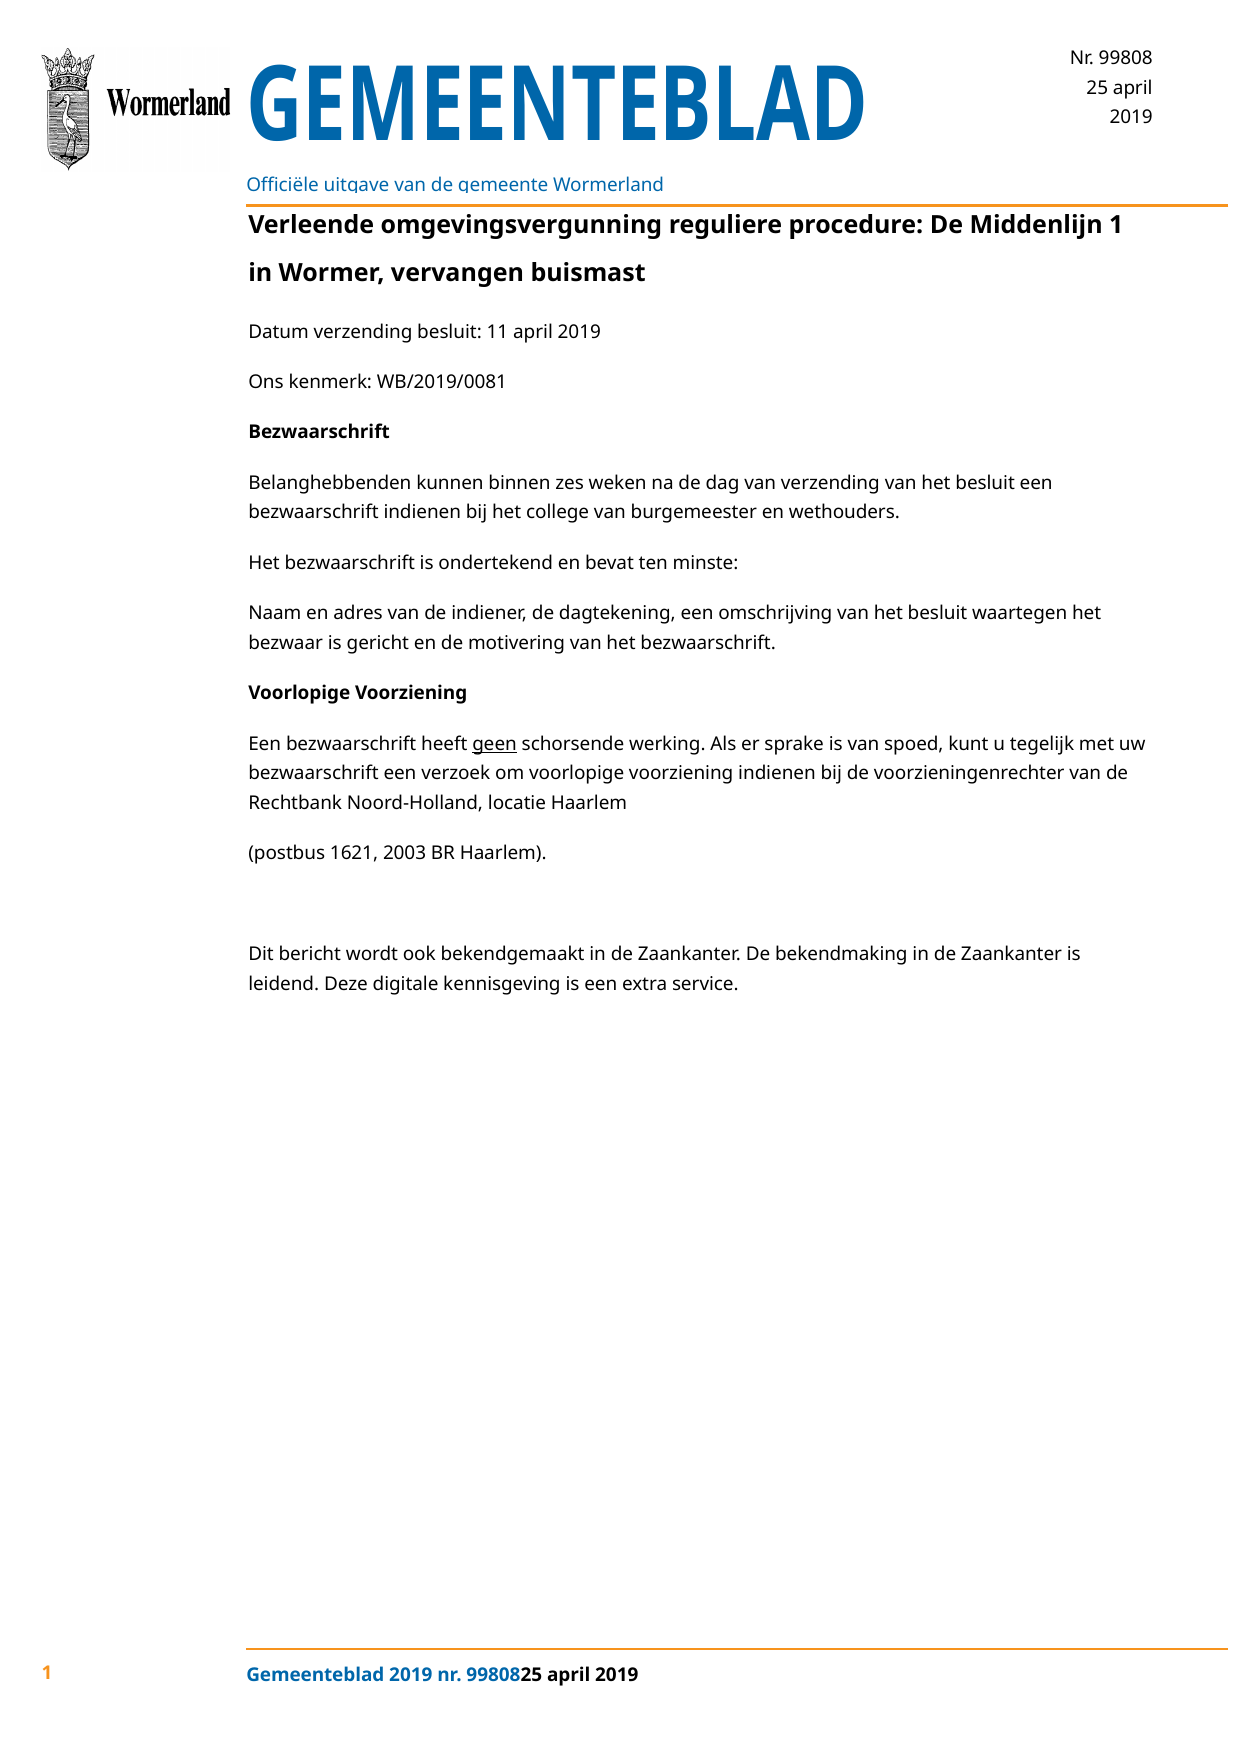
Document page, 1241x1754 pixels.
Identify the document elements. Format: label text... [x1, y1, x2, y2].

text Het bezwaarschrift is ondertekend en bevat ten minste: [248, 549, 1152, 575]
text Naam en adres van de indiener, de dagtekening, een omschrijving van het besluit waartegen het bezwaar is gericht en de motivering van het bezwaarschrift. [248, 599, 1152, 655]
text (postbus 1621, 2003 BR Haarlem). [248, 839, 1152, 865]
text Ons kenmerk: WB/2019/0081 [248, 368, 1152, 394]
text Een bezwaarschrift heeft geen schorsende werking. Als er sprake is van spoed, kunt u tegelijk met uw bezwaarschrift een verzoek om voorlopige voorziening indienen bij de voorzieningenrechter van de Rechtbank Noord-Holland, locatie Haarlem [248, 730, 1152, 815]
text Verleende omgevingsvergunning reguliere procedure: De Middenlijn 1 in Wormer, vervangen buismast [248, 207, 1152, 288]
text Voorlopige Voorziening [248, 679, 1152, 705]
text Datum verzending besluit: 11 april 2019 [248, 318, 1152, 344]
text Belanghebbenden kunnen binnen zes weken na de dag van verzending van het besluit een bezwaarschrift indienen bij het college van burgemeester en wethouders. [248, 469, 1152, 524]
text Dit bericht wordt ook bekendgemaakt in de Zaankanter. De bekendmaking in de Zaankanter is leidend. Deze digitale kennisgeving is een extra service. [248, 940, 1152, 996]
text Bezwaarschrift [248, 419, 1152, 444]
picture [41, 47, 231, 172]
